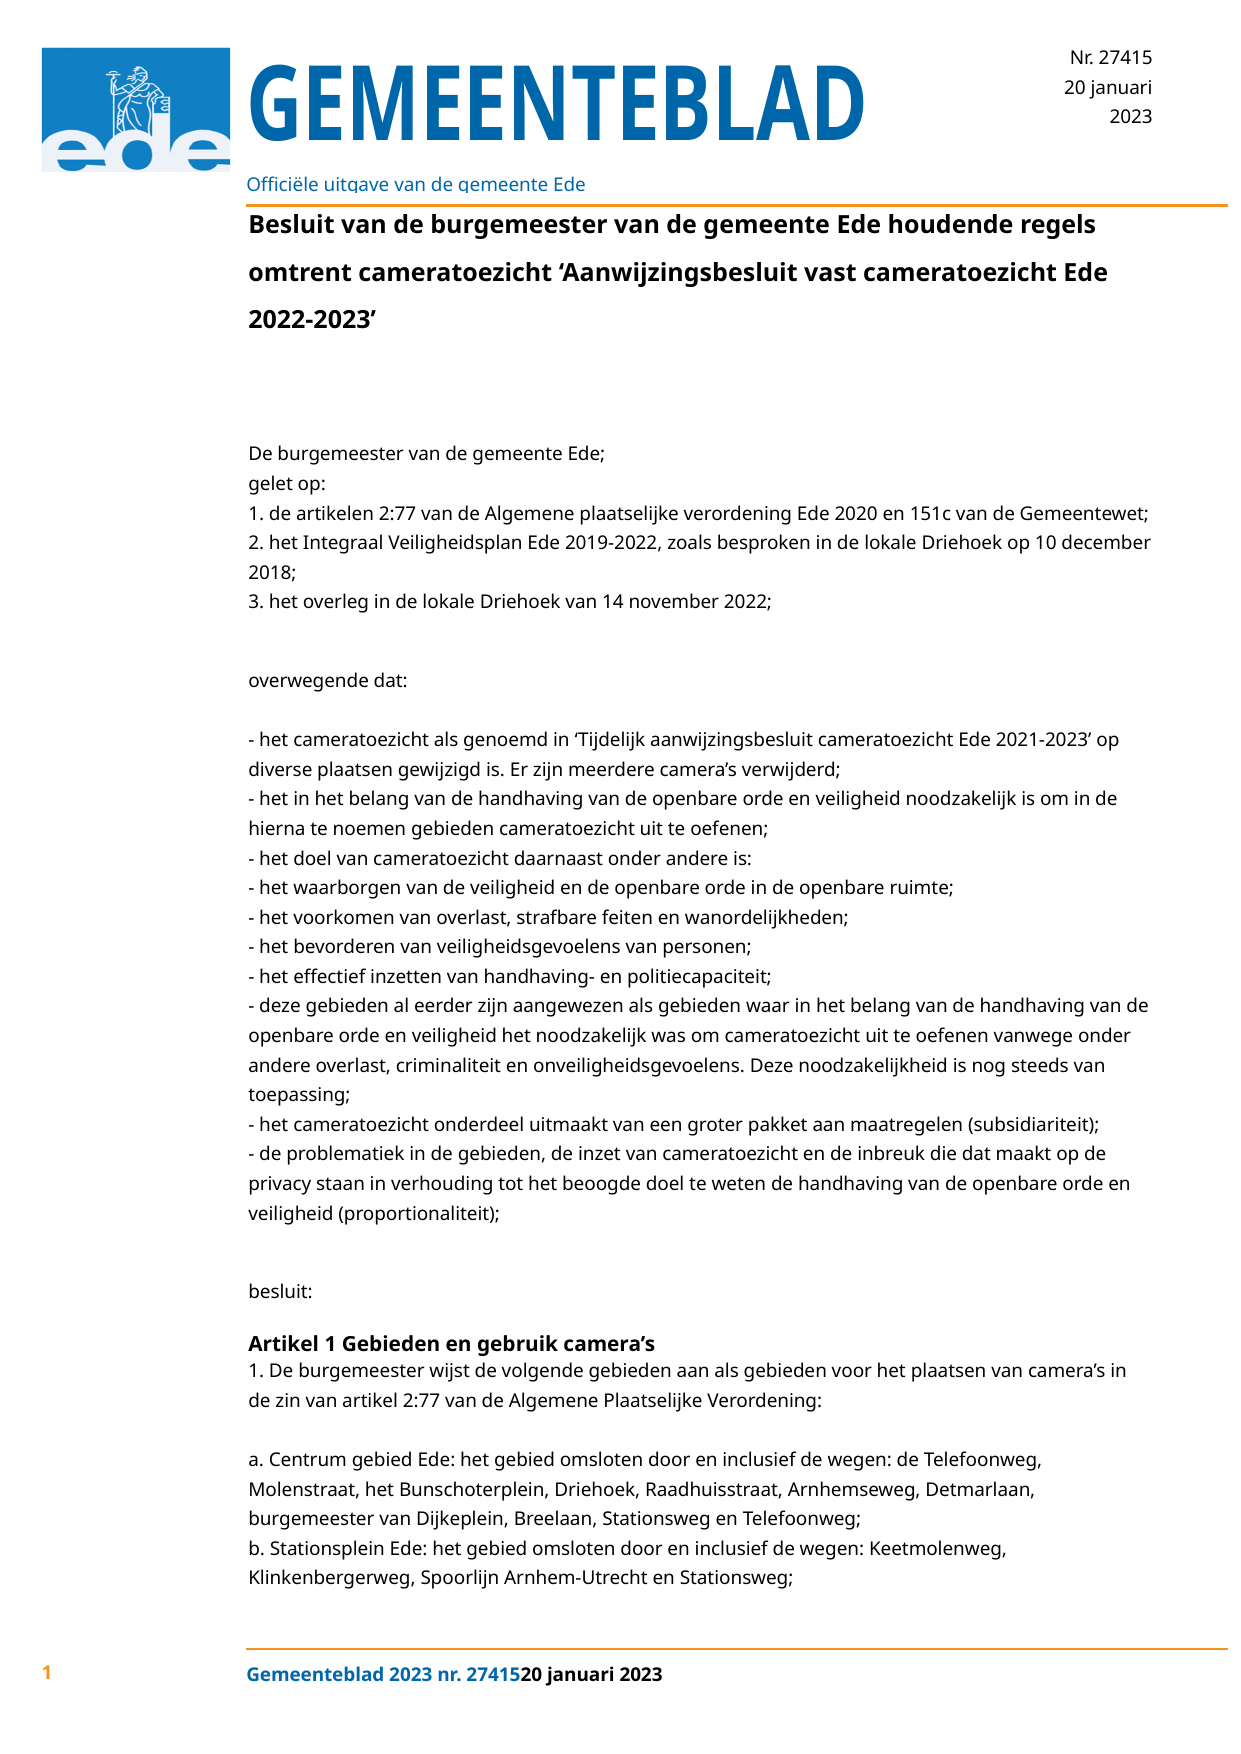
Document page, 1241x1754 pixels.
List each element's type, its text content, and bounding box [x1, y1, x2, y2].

text b. Stationsplein Ede: het gebied omsloten door en inclusief de wegen: Keetmolenweg, Klinkenbergerweg, Spoorlijn Arnhem-Utrecht en Stationsweg; [248, 1535, 1152, 1590]
text - het cameratoezicht onderdeel uitmaakt van een groter pakket aan maatregelen (subsidiariteit); [248, 1111, 1152, 1137]
text a. Centrum gebied Ede: het gebied omsloten door en inclusief de wegen: de Telefoonweg, Molenstraat, het Bunschoterplein, Driehoek, Raadhuisstraat, Arnhemseweg, Detmarlaan, burgemeester van Dijkeplein, Breelaan, Stationsweg en Telefoonweg; [248, 1446, 1152, 1531]
text - het in het belang van de handhaving van de openbare orde en veiligheid noodzakelijk is om in de hierna te noemen gebieden cameratoezicht uit te oefenen; [248, 786, 1152, 841]
text 1. de artikelen 2:77 van de Algemene plaatselijke verordening Ede 2020 en 151c van de Gemeentewet; [248, 500, 1152, 525]
text - deze gebieden al eerder zijn aangewezen als gebieden waar in het belang van de handhaving van de openbare orde en veiligheid het noodzakelijk was om cameratoezicht uit te oefenen vanwege onder andere overlast, criminaliteit en onveiligheidsgevoelens. Deze noodzakelijkheid is nog steeds van toepassing; [248, 993, 1152, 1107]
picture [41, 47, 231, 172]
text - het voorkomen van overlast, strafbare feiten en wanordelijkheden; [248, 904, 1152, 930]
text - het effectief inzetten van handhaving- en politiecapaciteit; [248, 963, 1152, 989]
text gelet op: [248, 470, 1152, 496]
text - het bevorderen van veiligheidsgevoelens van personen; [248, 933, 1152, 959]
text - het cameratoezicht als genoemd in ‘Tijdelijk aanwijzingsbesluit cameratoezicht Ede 2021-2023’ op diverse plaatsen gewijzigd is. Er zijn meerdere camera’s verwijderd; [248, 726, 1152, 782]
text 1. De burgemeester wijst de volgende gebieden aan als gebieden voor het plaatsen van camera’s in de zin van artikel 2:77 van de Algemene Plaatselijke Verordening: [248, 1357, 1152, 1413]
text - de problematiek in de gebieden, de inzet van cameratoezicht en de inbreuk die dat maakt op de privacy staan in verhouding tot het beoogde doel te weten de handhaving van de openbare orde en veiligheid (proportionaliteit); [248, 1141, 1152, 1226]
text besluit: [248, 1279, 1152, 1304]
text Besluit van de burgemeester van de gemeente Ede houdende regels omtrent cameratoezicht ‘Aanwijzingsbesluit vast cameratoezicht Ede 2022-2023’ [248, 207, 1152, 336]
text - het doel van cameratoezicht daarnaast onder andere is: [248, 845, 1152, 871]
text Artikel 1 Gebieden en gebruik camera’s [248, 1329, 1152, 1357]
text - het waarborgen van de veiligheid en de openbare orde in de openbare ruimte; [248, 874, 1152, 900]
text 3. het overleg in de lokale Driehoek van 14 november 2022; [248, 588, 1152, 614]
text De burgemeester van de gemeente Ede; [248, 441, 1152, 466]
text overwegende dat: [248, 667, 1152, 693]
text 2. het Integraal Veiligheidsplan Ede 2019-2022, zoals besproken in de lokale Driehoek op 10 december 2018; [248, 529, 1152, 584]
